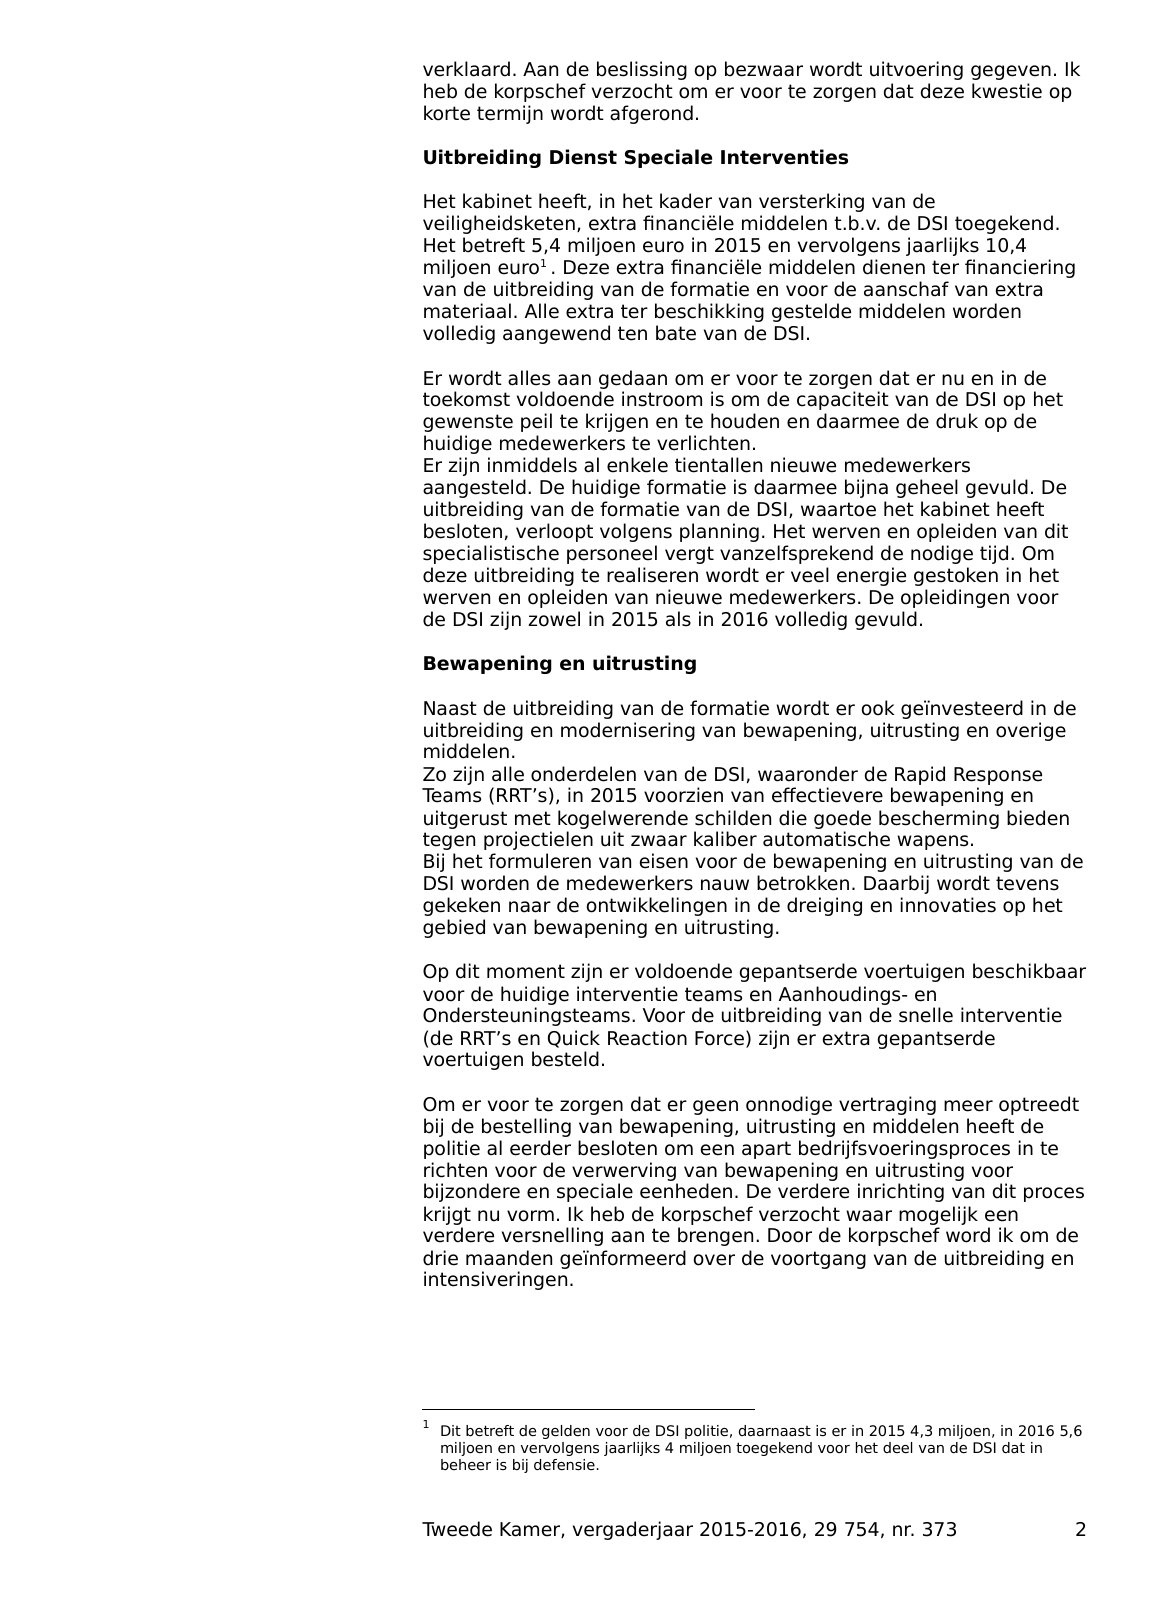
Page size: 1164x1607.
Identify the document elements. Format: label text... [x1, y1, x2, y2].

text Bij het formuleren van eisen voor de bewapening en uitrusting van de DSI worden de medewerkers nauw betrokken. Daarbij wordt tevens gekeken naar de ontwikkelingen in de dreiging en innovaties op het gebied van bewapening en uitrusting. [422, 851, 1087, 939]
text Er zijn inmiddels al enkele tientallen nieuwe medewerkers aangesteld. De huidige formatie is daarmee bijna geheel gevuld. De uitbreiding van de formatie van de DSI, waartoe het kabinet heeft besloten, verloopt volgens planning. Het werven en opleiden van dit specialistische personeel vergt vanzelfsprekend de nodige tijd. Om deze uitbreiding te realiseren wordt er veel energie gestoken in het werven en opleiden van nieuwe medewerkers. De opleidingen voor de DSI zijn zowel in 2015 als in 2016 volledig gevuld. [422, 455, 1087, 631]
text Om er voor te zorgen dat er geen onnodige vertraging meer optreedt bij de bestelling van bewapening, uitrusting en middelen heeft de politie al eerder besloten om een apart bedrijfsvoeringsproces in te richten voor de verwerving van bewapening en uitrusting voor bijzondere en speciale eenheden. De verdere inrichting van dit proces krijgt nu vorm. Ik heb de korpschef verzocht waar mogelijk een verdere versnelling aan te brengen. Door de korpschef word ik om de drie maanden geïnformeerd over de voortgang van de uitbreiding en intensiveringen. [422, 1093, 1087, 1291]
text Op dit moment zijn er voldoende gepantserde voertuigen beschikbaar voor de huidige interventie teams en Aanhoudings- en Ondersteuningsteams. Voor de uitbreiding van de snelle interventie (de RRT’s en Quick Reaction Force) zijn er extra gepantserde voertuigen besteld. [422, 961, 1087, 1071]
text verklaard. Aan de beslissing op bezwaar wordt uitvoering gegeven. Ik heb de korpschef verzocht om er voor te zorgen dat deze kwestie op korte termijn wordt afgerond. [422, 59, 1087, 125]
text Zo zijn alle onderdelen van de DSI, waaronder de Rapid Response Teams (RRT’s), in 2015 voorzien van effectievere bewapening en uitgerust met kogelwerende schilden die goede bescherming bieden tegen projectielen uit zwaar kaliber automatische wapens. [422, 763, 1087, 851]
text Het kabinet heeft, in het kader van versterking van de veiligheidsketen, extra financiële middelen t.b.v. de DSI toegekend. Het betreft 5,4 miljoen euro in 2015 en vervolgens jaarlijks 10,4 miljoen euro. Deze extra financiële middelen dienen ter financiering van de uitbreiding van de formatie en voor de aanschaf van extra materiaal. Alle extra ter beschikking gestelde middelen worden volledig aangewend ten bate van de DSI. [422, 191, 1087, 345]
subtitle Uitbreiding Dienst Speciale Interventies [422, 147, 1087, 169]
text Er wordt alles aan gedaan om er voor te zorgen dat er nu en in de toekomst voldoende instroom is om de capaciteit van de DSI op het gewenste peil te krijgen en te houden en daarmee de druk op de huidige medewerkers te verlichten. [422, 367, 1087, 455]
text Dit betreft de gelden voor de DSI politie, daarnaast is er in 2015 4,3 miljoen, in 2016 5,6 miljoen en vervolgens jaarlijks 4 miljoen toegekend voor het deel van de DSI dat in beheer is bij defensie. [422, 1418, 1087, 1474]
subtitle Bewapening en uitrusting [422, 653, 1087, 675]
text Naast de uitbreiding van de formatie wordt er ook geïnvesteerd in de uitbreiding en modernisering van bewapening, uitrusting en overige middelen. [422, 697, 1087, 763]
